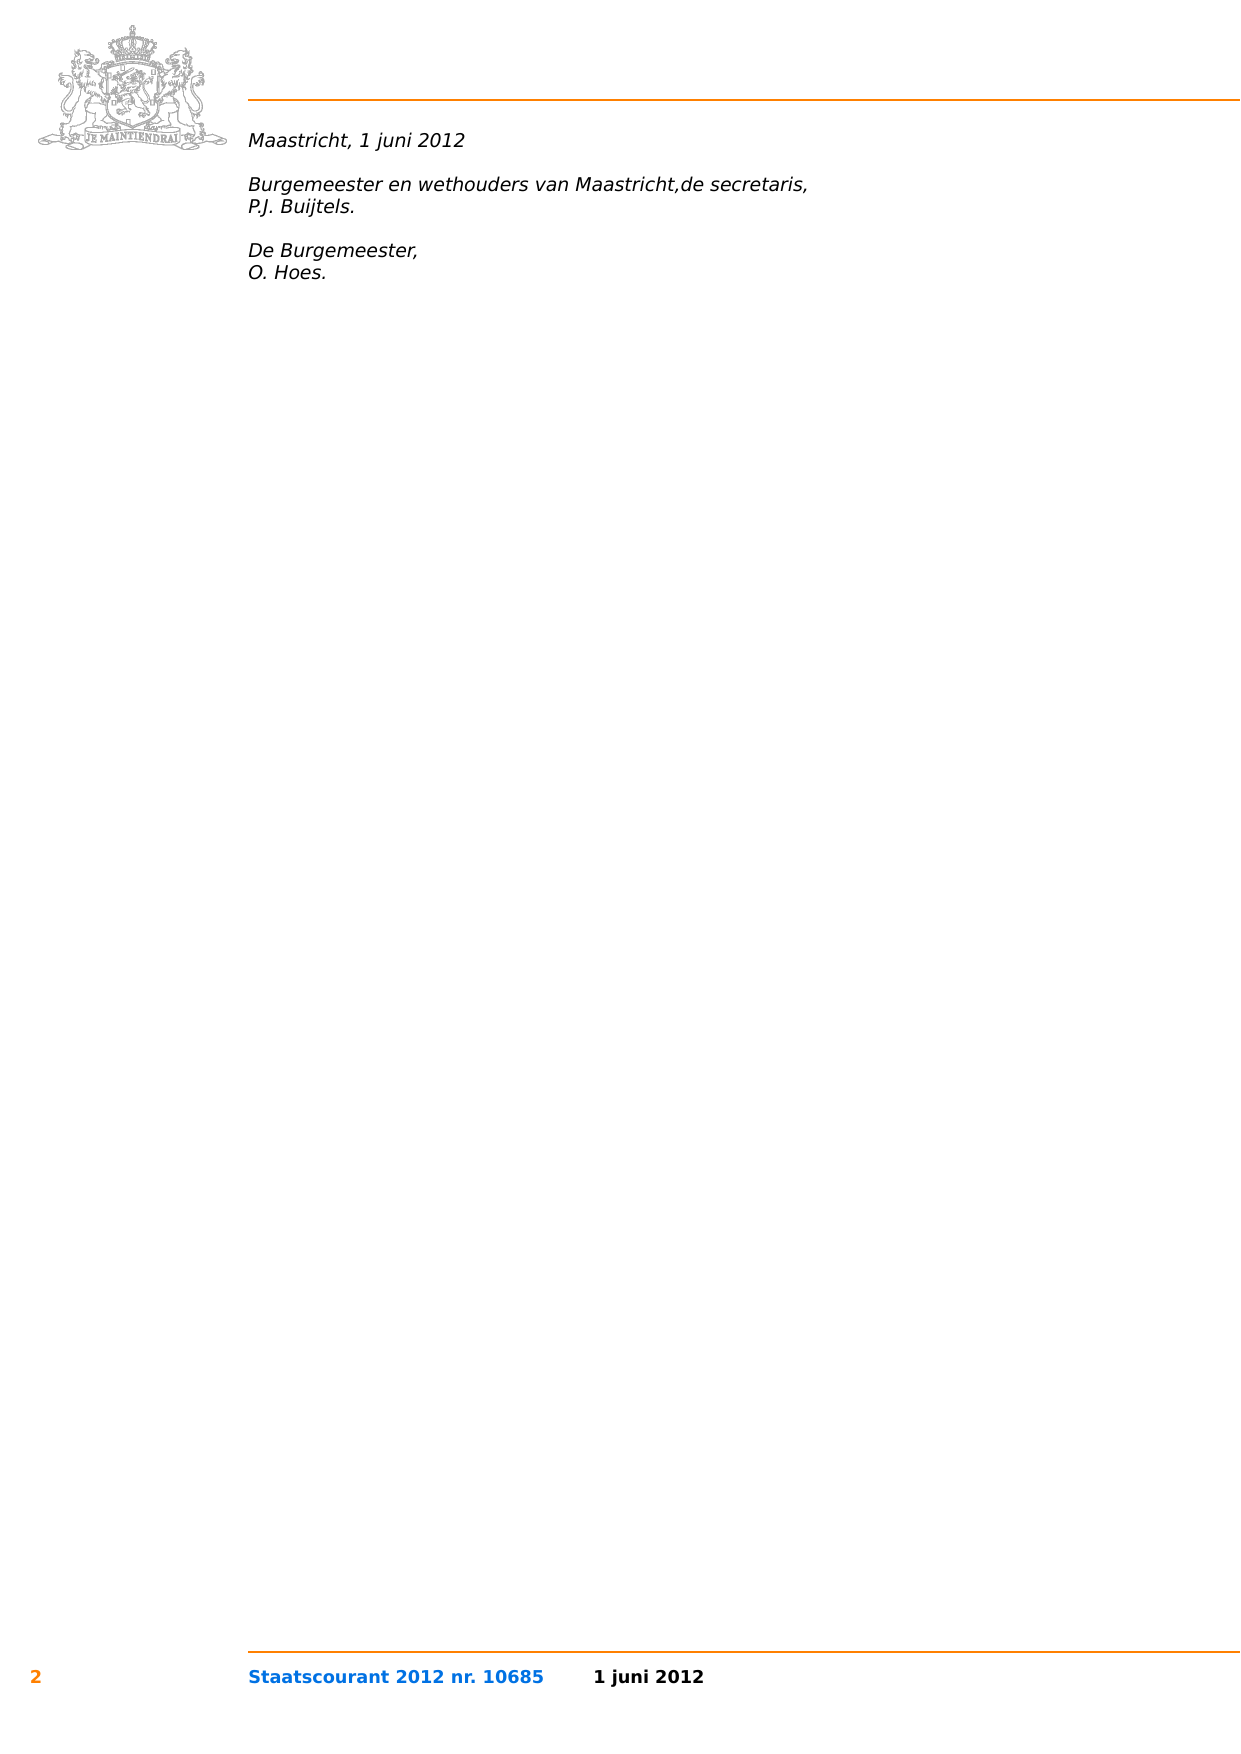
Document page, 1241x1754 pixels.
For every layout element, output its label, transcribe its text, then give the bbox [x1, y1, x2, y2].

text De Burgemeester, O. Hoes. [248, 239, 1163, 283]
text Maastricht, 1 juni 2012 [248, 130, 1163, 152]
text Burgemeester en wethouders van Maastricht,de secretaris, P.J. Buijtels. [248, 174, 1163, 218]
picture [38, 25, 227, 150]
